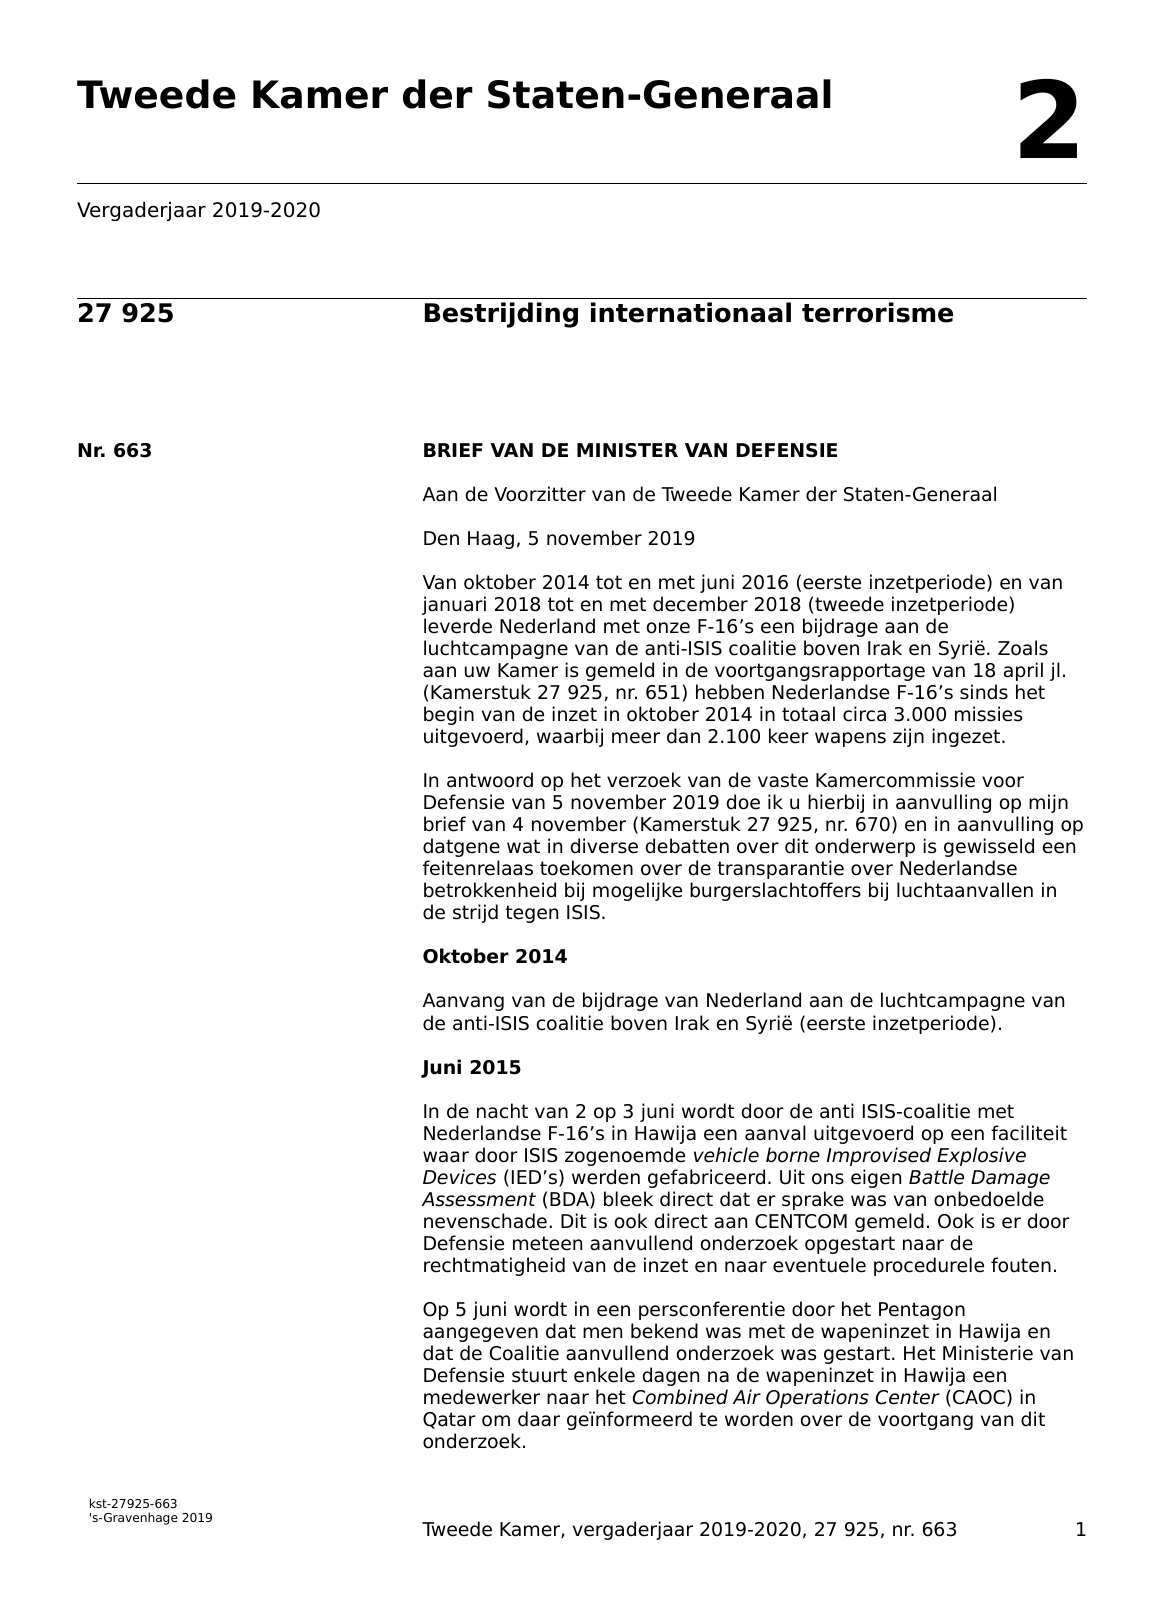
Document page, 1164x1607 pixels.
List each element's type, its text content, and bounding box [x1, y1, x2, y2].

table_header 2 [886, 59, 1087, 183]
text Aanvang van de bijdrage van Nederland aan de luchtcampagne van de anti-ISIS coalitie boven Irak en Syrië (eerste inzetperiode). [422, 990, 1087, 1034]
table_header Tweede Kamer der Staten-Generaal [77, 59, 886, 183]
subtitle Nr. 663 BRIEF VAN DE MINISTER VAN DEFENSIE [77, 440, 1087, 462]
text kst-27925-663 [88, 1497, 323, 1511]
text Den Haag, 5 november 2019 [422, 528, 1087, 550]
text 's-Gravenhage 2019 [88, 1511, 323, 1525]
table_cell Vergaderjaar 2019-2020 [77, 184, 1087, 298]
subtitle Juni 2015 [422, 1057, 1087, 1078]
subtitle Oktober 2014 [422, 946, 1087, 968]
text Op 5 juni wordt in een persconferentie door het Pentagon aangegeven dat men bekend was met de wapeninzet in Hawija en dat de Coalitie aanvullend onderzoek was gestart. Het Ministerie van Defensie stuurt enkele dagen na de wapeninzet in Hawija een medewerker naar het Combined Air Operations Center (CAOC) in Qatar om daar geïnformeerd te worden over de voortgang van dit onderzoek. [422, 1299, 1087, 1453]
text Van oktober 2014 tot en met juni 2016 (eerste inzetperiode) en van januari 2018 tot en met december 2018 (tweede inzetperiode) leverde Nederland met onze F-16’s een bijdrage aan de luchtcampagne van de anti-ISIS coalitie boven Irak en Syrië. Zoals aan uw Kamer is gemeld in de voortgangsrapportage van 18 april jl. (Kamerstuk 27 925, nr. 651) hebben Nederlandse F-16’s sinds het begin van de inzet in oktober 2014 in totaal circa 3.000 missies uitgevoerd, waarbij meer dan 2.100 keer wapens zijn ingezet. [422, 572, 1087, 748]
text In antwoord op het verzoek van de vaste Kamercommissie voor Defensie van 5 november 2019 doe ik u hierbij in aanvulling op mijn brief van 4 november (Kamerstuk 27 925, nr. 670) en in aanvulling op datgene wat in diverse debatten over dit onderwerp is gewisseld een feitenrelaas toekomen over de transparantie over Nederlandse betrokkenheid bij mogelijke burgerslachtoffers bij luchtaanvallen in de strijd tegen ISIS. [422, 770, 1087, 924]
text In de nacht van 2 op 3 juni wordt door de anti ISIS-coalitie met Nederlandse F-16’s in Hawija een aanval uitgevoerd op een faciliteit waar door ISIS zogenoemde vehicle borne Improvised Explosive Devices (IED’s) werden gefabriceerd. Uit ons eigen Battle Damage Assessment (BDA) bleek direct dat er sprake was van onbedoelde nevenschade. Dit is ook direct aan CENTCOM gemeld. Ook is er door Defensie meteen aanvullend onderzoek opgestart naar de rechtmatigheid van de inzet en naar eventuele procedurele fouten. [422, 1101, 1087, 1277]
subtitle 27 925 Bestrijding internationaal terrorisme [77, 299, 1087, 329]
text Aan de Voorzitter van de Tweede Kamer der Staten-Generaal [422, 484, 1087, 506]
